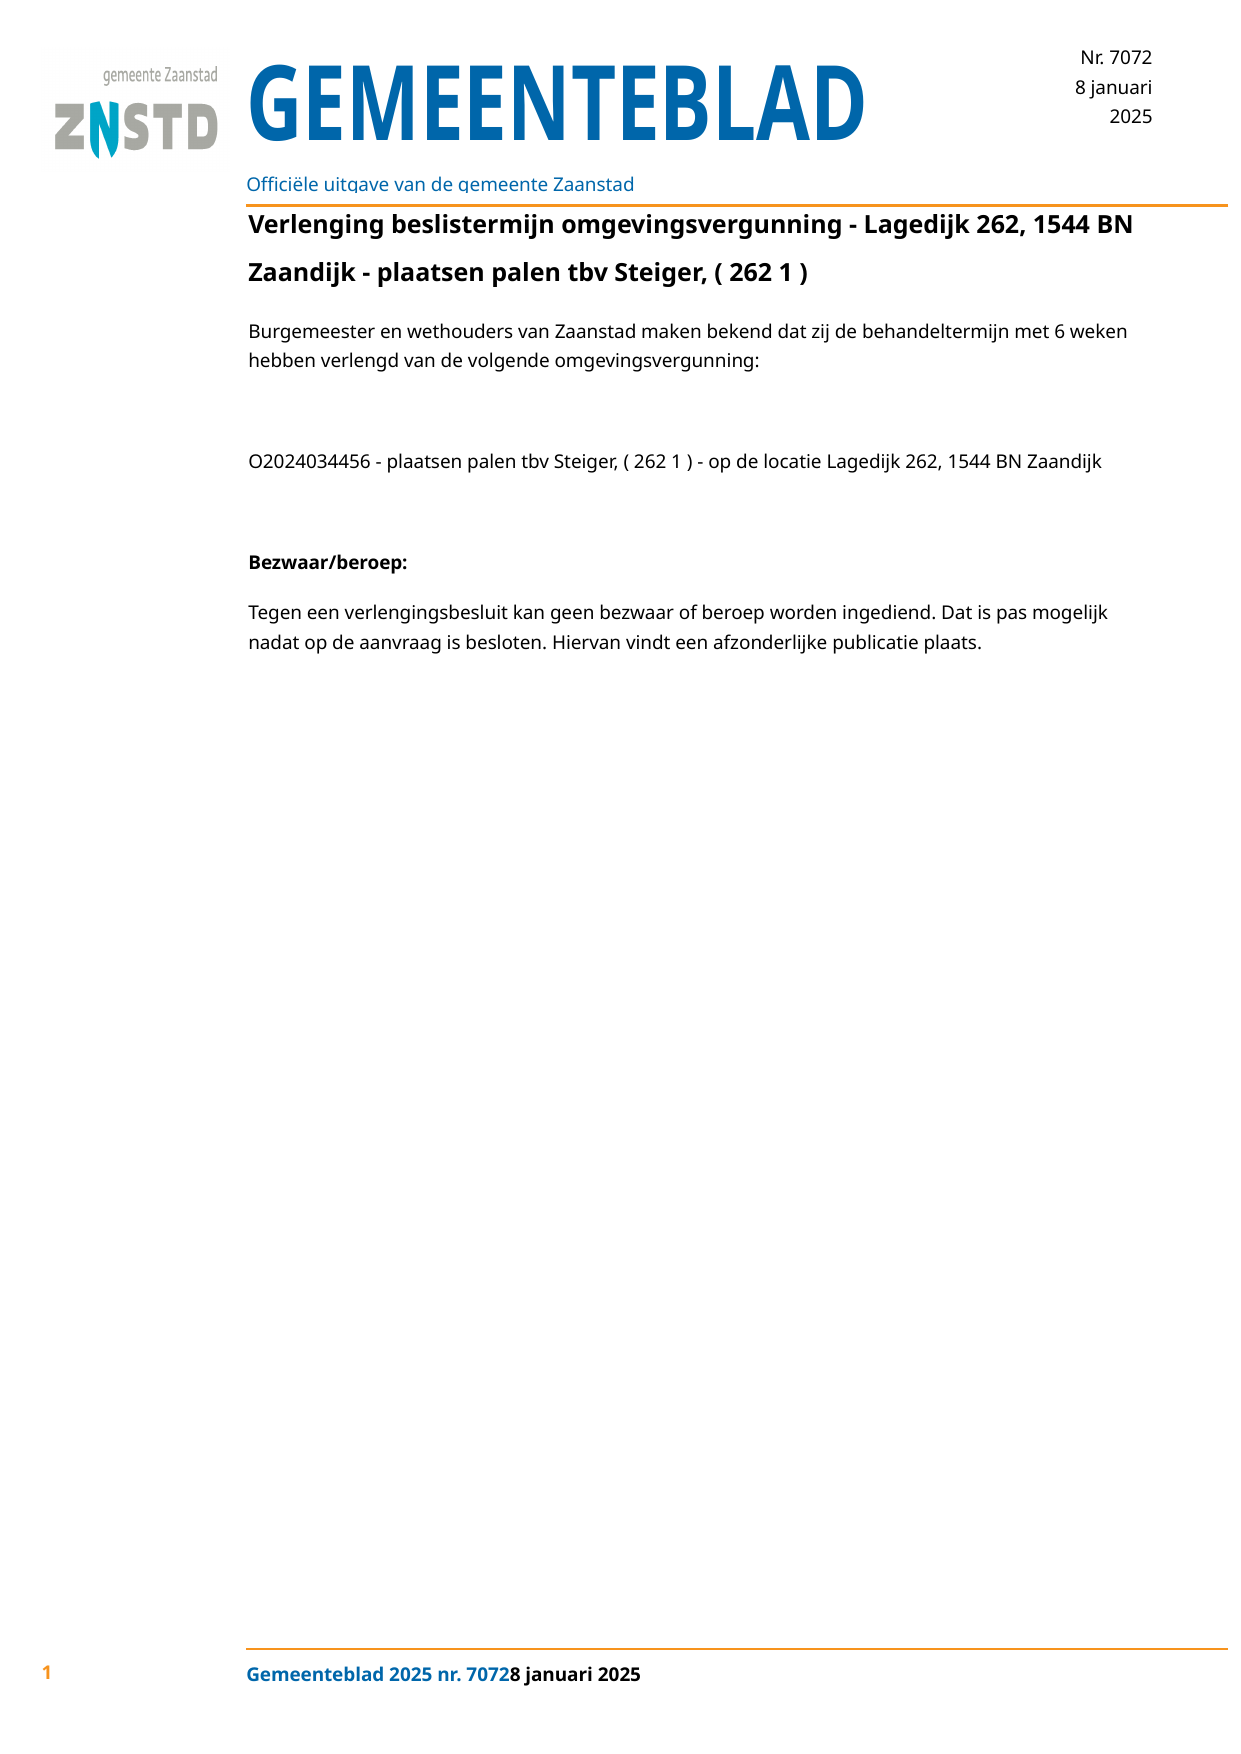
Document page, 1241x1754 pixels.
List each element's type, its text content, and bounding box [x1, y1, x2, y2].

text Tegen een verlengingsbesluit kan geen bezwaar of beroep worden ingediend. Dat is pas mogelijk nadat op de aanvraag is besloten. Hiervan vindt een afzonderlijke publicatie plaats. [248, 599, 1152, 655]
picture [41, 47, 231, 172]
text Bezwaar/beroep: [248, 549, 1152, 575]
text Verlenging beslistermijn omgevingsvergunning - Lagedijk 262, 1544 BN Zaandijk - plaatsen palen tbv Steiger, ( 262 1 ) [248, 207, 1152, 288]
text Burgemeester en wethouders van Zaanstad maken bekend dat zij de behandeltermijn met 6 weken hebben verlengd van de volgende omgevingsvergunning: [248, 318, 1152, 373]
text O2024034456 - plaatsen palen tbv Steiger, ( 262 1 ) - op de locatie Lagedijk 262, 1544 BN Zaandijk [248, 448, 1152, 474]
